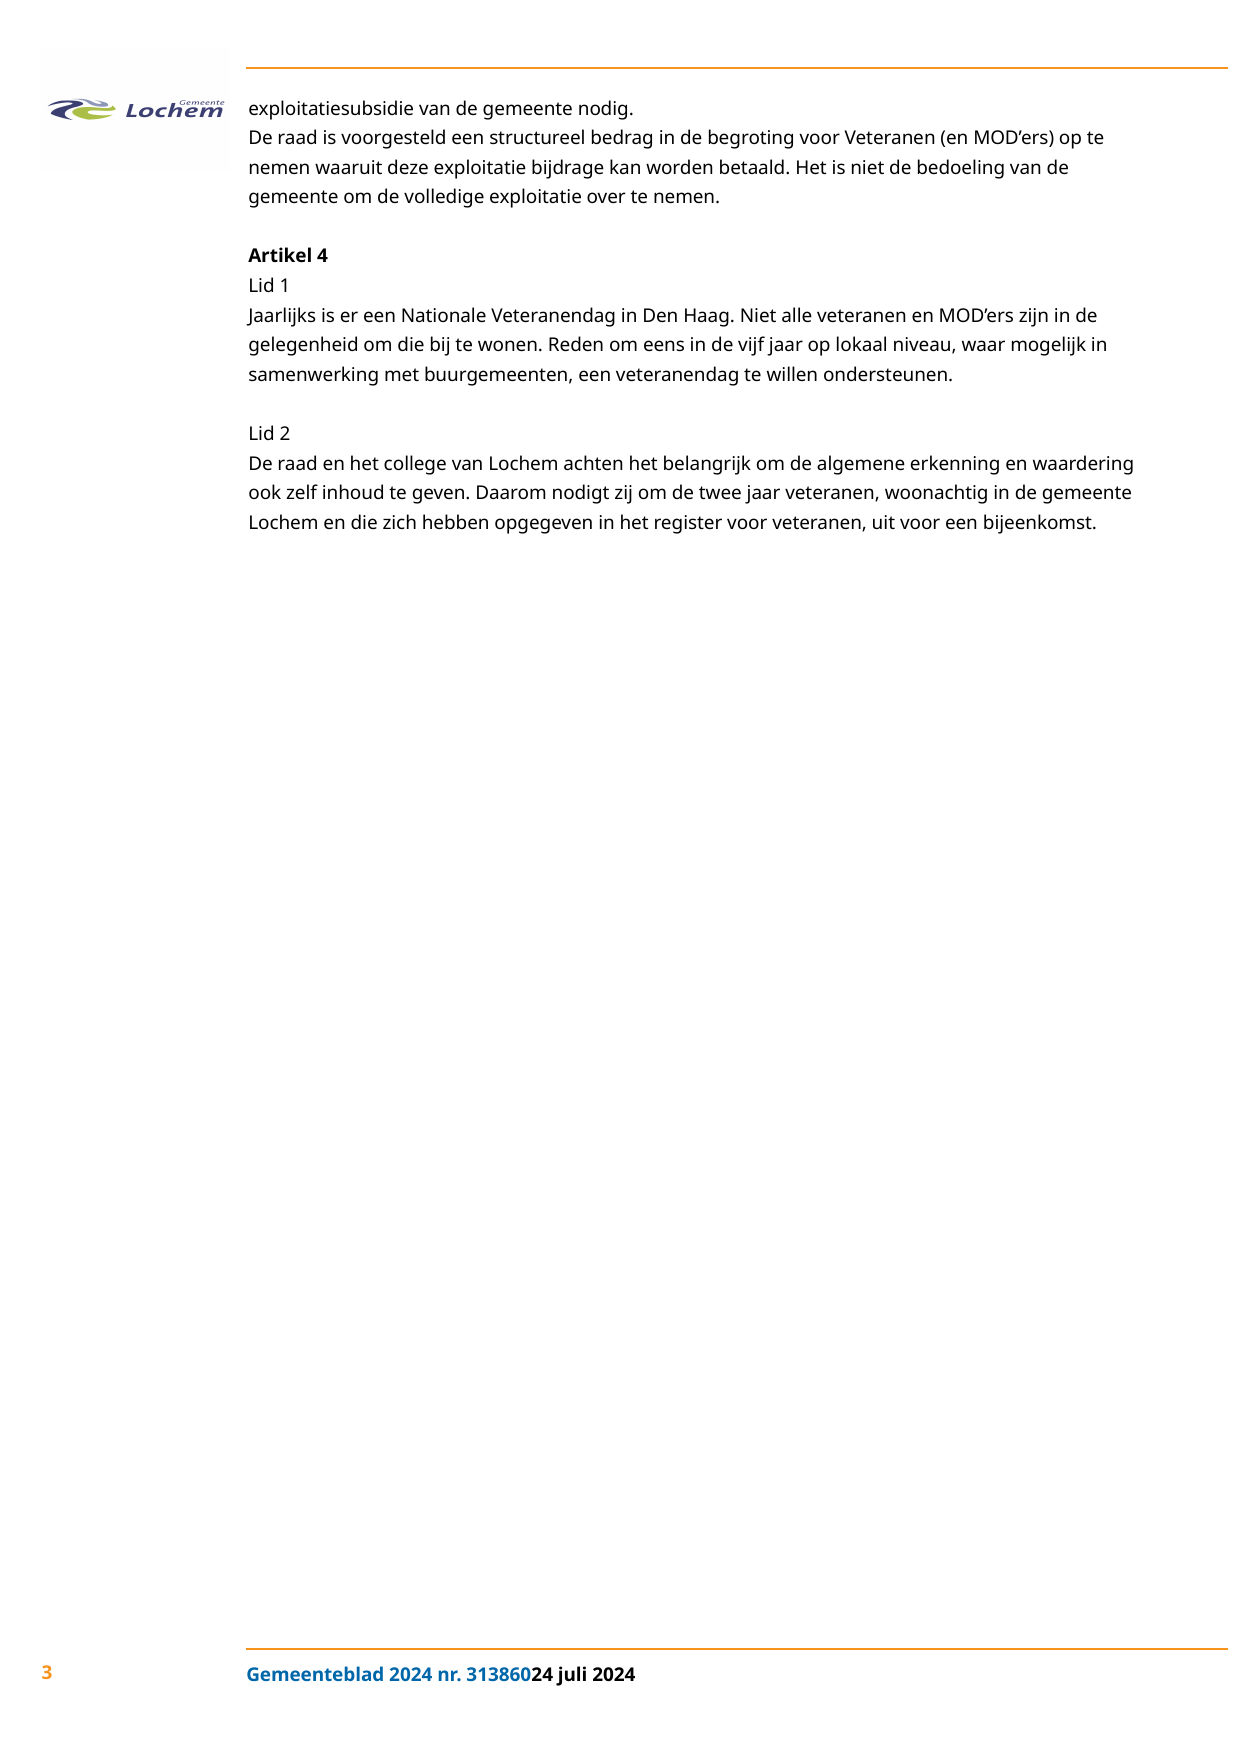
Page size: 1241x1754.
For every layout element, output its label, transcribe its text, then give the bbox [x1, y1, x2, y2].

text Lid 2 [248, 420, 1152, 446]
text Jaarlijks is er een Nationale Veteranendag in Den Haag. Niet alle veteranen en MOD’ers zijn in de gelegenheid om die bij te wonen. Reden om eens in de vijf jaar op lokaal niveau, waar mogelijk in samenwerking met buurgemeenten, een veteranendag te willen ondersteunen. [248, 302, 1152, 387]
text De raad is voorgesteld een structureel bedrag in de begroting voor Veteranen (en MOD’ers) op te nemen waaruit deze exploitatie bijdrage kan worden betaald. Het is niet de bedoeling van de gemeente om de volledige exploitatie over te nemen. [248, 124, 1152, 209]
text Lid 1 [248, 272, 1152, 298]
picture [41, 47, 231, 172]
text De raad en het college van Lochem achten het belangrijk om de algemene erkenning en waardering ook zelf inhoud te geven. Daarom nodigt zij om de twee jaar veteranen, woonachtig in de gemeente Lochem en die zich hebben opgegeven in het register voor veteranen, uit voor een bijeenkomst. [248, 450, 1152, 535]
text Artikel 4 [248, 243, 1152, 268]
text exploitatiesubsidie van de gemeente nodig. [248, 95, 1152, 121]
